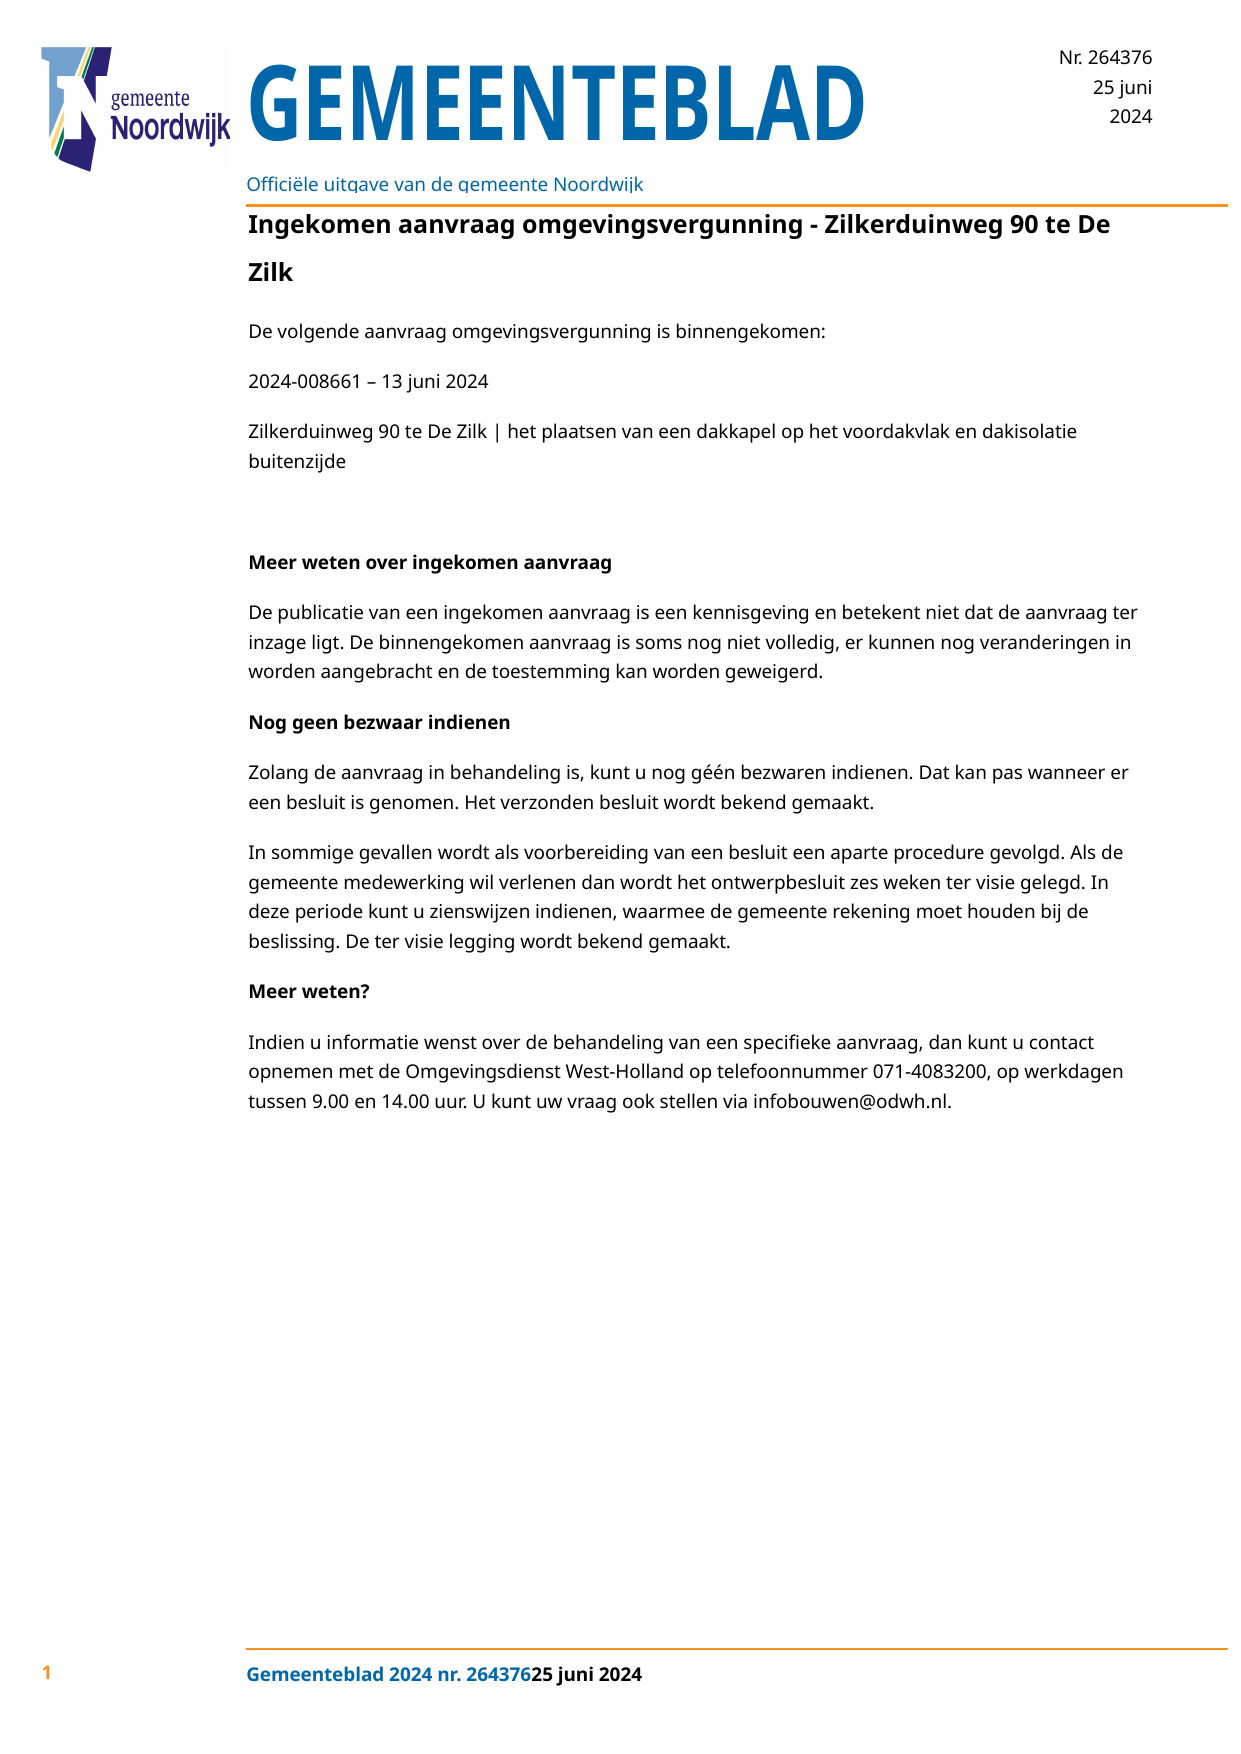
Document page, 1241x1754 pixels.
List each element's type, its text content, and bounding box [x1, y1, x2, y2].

text De publicatie van een ingekomen aanvraag is een kennisgeving en betekent niet dat de aanvraag ter inzage ligt. De binnengekomen aanvraag is soms nog niet volledig, er kunnen nog veranderingen in worden aangebracht en de toestemming kan worden geweigerd. [248, 599, 1152, 684]
text 2024-008661 – 13 juni 2024 [248, 368, 1152, 394]
text Indien u informatie wenst over de behandeling van een specifieke aanvraag, dan kunt u contact opnemen met de Omgevingsdienst West-Holland op telefoonnummer 071-4083200, op werkdagen tussen 9.00 en 14.00 uur. U kunt uw vraag ook stellen via infobouwen@odwh.nl. [248, 1029, 1152, 1114]
text Ingekomen aanvraag omgevingsvergunning - Zilkerduinweg 90 te De Zilk [248, 207, 1152, 288]
text Meer weten over ingekomen aanvraag [248, 549, 1152, 575]
picture [41, 47, 231, 172]
text Zilkerduinweg 90 te De Zilk | het plaatsen van een dakkapel op het voordakvlak en dakisolatie buitenzijde [248, 419, 1152, 474]
text Nog geen bezwaar indienen [248, 709, 1152, 735]
text Meer weten? [248, 979, 1152, 1004]
text In sommige gevallen wordt als voorbereiding van een besluit een aparte procedure gevolgd. Als de gemeente medewerking wil verlenen dan wordt het ontwerpbesluit zes weken ter visie gelegd. In deze periode kunt u zienswijzen indienen, waarmee de gemeente rekening moet houden bij de beslissing. De ter visie legging wordt bekend gemaakt. [248, 839, 1152, 954]
text Zolang de aanvraag in behandeling is, kunt u nog géén bezwaren indienen. Dat kan pas wanneer er een besluit is genomen. Het verzonden besluit wordt bekend gemaakt. [248, 759, 1152, 815]
text De volgende aanvraag omgevingsvergunning is binnengekomen: [248, 318, 1152, 344]
